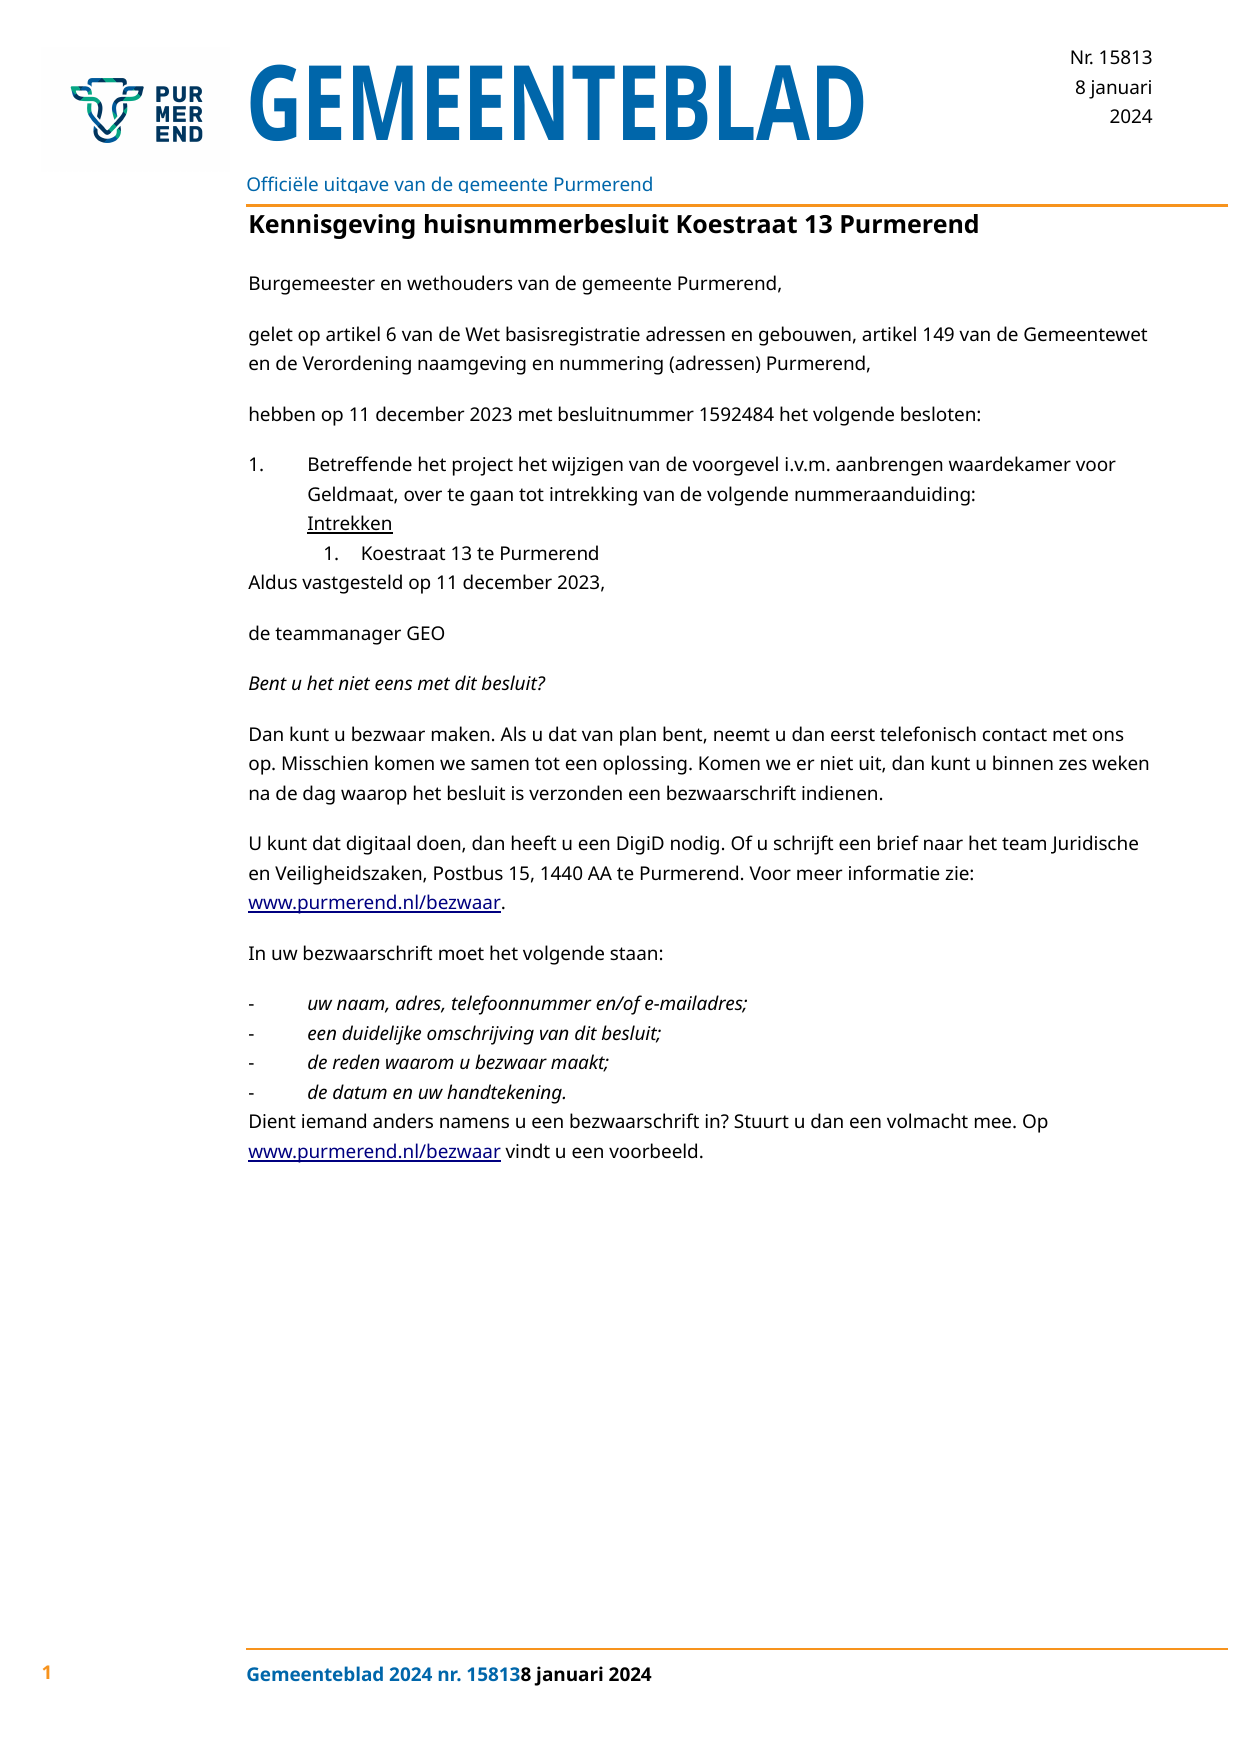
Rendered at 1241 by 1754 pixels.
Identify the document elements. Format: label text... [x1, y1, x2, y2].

list een duidelijke omschrijving van dit besluit; [248, 1020, 1152, 1046]
text Burgemeester en wethouders van de gemeente Purmerend, [248, 270, 1152, 296]
text Kennisgeving huisnummerbesluit Koestraat 13 Purmerend [248, 207, 1152, 241]
list Betreffende het project het wijzigen van de voorgevel i.v.m. aanbrengen waardekamer voor Geldmaat, over te gaan tot intrekking van de volgende nummeraanduiding: [248, 451, 1152, 506]
text U kunt dat digitaal doen, dan heeft u een DigiD nodig. Of u schrijft een brief naar het team Juridische en Veiligheidszaken, Postbus 15, 1440 AA te Purmerend. Voor meer informatie zie: www.purmerend.nl/bezwaar. [248, 830, 1152, 915]
text Bent u het niet eens met dit besluit? [248, 670, 1152, 696]
picture [41, 47, 231, 172]
text In uw bezwaarschrift moet het volgende staan: [248, 940, 1152, 966]
text hebben op 11 december 2023 met besluitnummer 1592484 het volgende besloten: [248, 401, 1152, 426]
list uw naam, adres, telefoonnummer en/of e-mailadres; [248, 990, 1152, 1016]
text Dient iemand anders namens u een bezwaarschrift in? Stuurt u dan een volmacht mee. Op www.purmerend.nl/bezwaar vindt u een voorbeeld. [248, 1109, 1152, 1164]
text de teammanager GEO [248, 620, 1152, 646]
list Intrekken [248, 510, 1152, 536]
list de reden waarom u bezwaar maakt; [248, 1049, 1152, 1075]
list de datum en uw handtekening. [248, 1079, 1152, 1105]
text gelet op artikel 6 van de Wet basisregistratie adressen en gebouwen, artikel 149 van de Gemeentewet en de Verordening naamgeving en nummering (adressen) Purmerend, [248, 321, 1152, 376]
list Koestraat 13 te Purmerend [323, 540, 1152, 566]
text Dan kunt u bezwaar maken. Als u dat van plan bent, neemt u dan eerst telefonisch contact met ons op. Misschien komen we samen tot een oplossing. Komen we er niet uit, dan kunt u binnen zes weken na de dag waarop het besluit is verzonden een bezwaarschrift indienen. [248, 721, 1152, 806]
text Aldus vastgesteld op 11 december 2023, [248, 569, 1152, 595]
